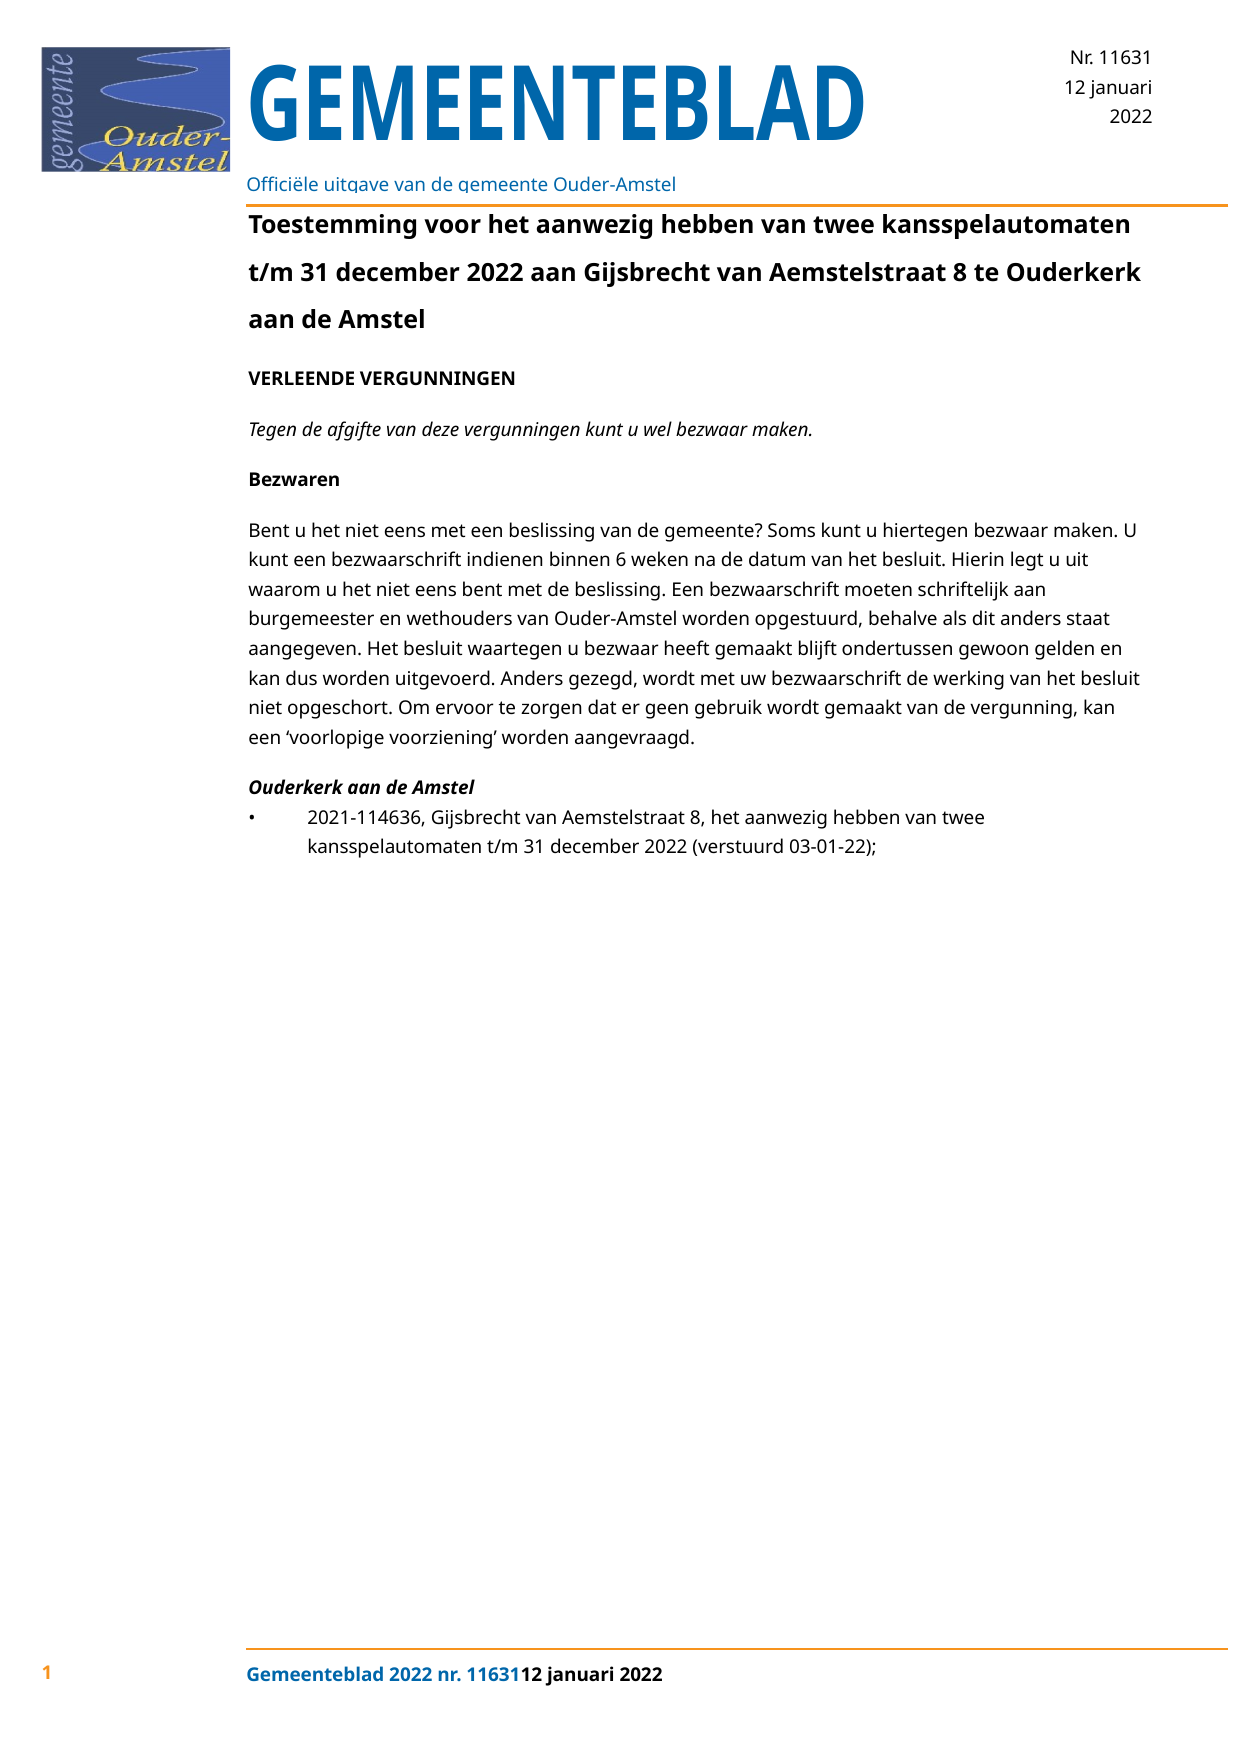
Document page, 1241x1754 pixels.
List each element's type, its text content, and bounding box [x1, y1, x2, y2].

text Ouderkerk aan de Amstel [248, 774, 1152, 800]
list 2021-114636, Gijsbrecht van Aemstelstraat 8, het aanwezig hebben van twee kansspelautomaten t/m 31 december 2022 (verstuurd 03-01-22); [248, 804, 1152, 859]
text Bezwaren [248, 466, 1152, 492]
picture [41, 47, 231, 172]
text Bent u het niet eens met een beslissing van de gemeente? Soms kunt u hiertegen bezwaar maken. U kunt een bezwaarschrift indienen binnen 6 weken na de datum van het besluit. Hierin legt u uit waarom u het niet eens bent met de beslissing. Een bezwaarschrift moeten schriftelijk aan burgemeester en wethouders van Ouder-Amstel worden opgestuurd, behalve als dit anders staat aangegeven. Het besluit waartegen u bezwaar heeft gemaakt blijft ondertussen gewoon gelden en kan dus worden uitgevoerd. Anders gezegd, wordt met uw bezwaarschrift de werking van het besluit niet opgeschort. Om ervoor te zorgen dat er geen gebruik wordt gemaakt van de vergunning, kan een ‘voorlopige voorziening’ worden aangevraagd. [248, 517, 1152, 749]
text Toestemming voor het aanwezig hebben van twee kansspelautomaten t/m 31 december 2022 aan Gijsbrecht van Aemstelstraat 8 te Ouderkerk aan de Amstel [248, 207, 1152, 336]
text Tegen de afgifte van deze vergunningen kunt u wel bezwaar maken. [248, 416, 1152, 442]
text VERLEENDE VERGUNNINGEN [248, 366, 1152, 391]
